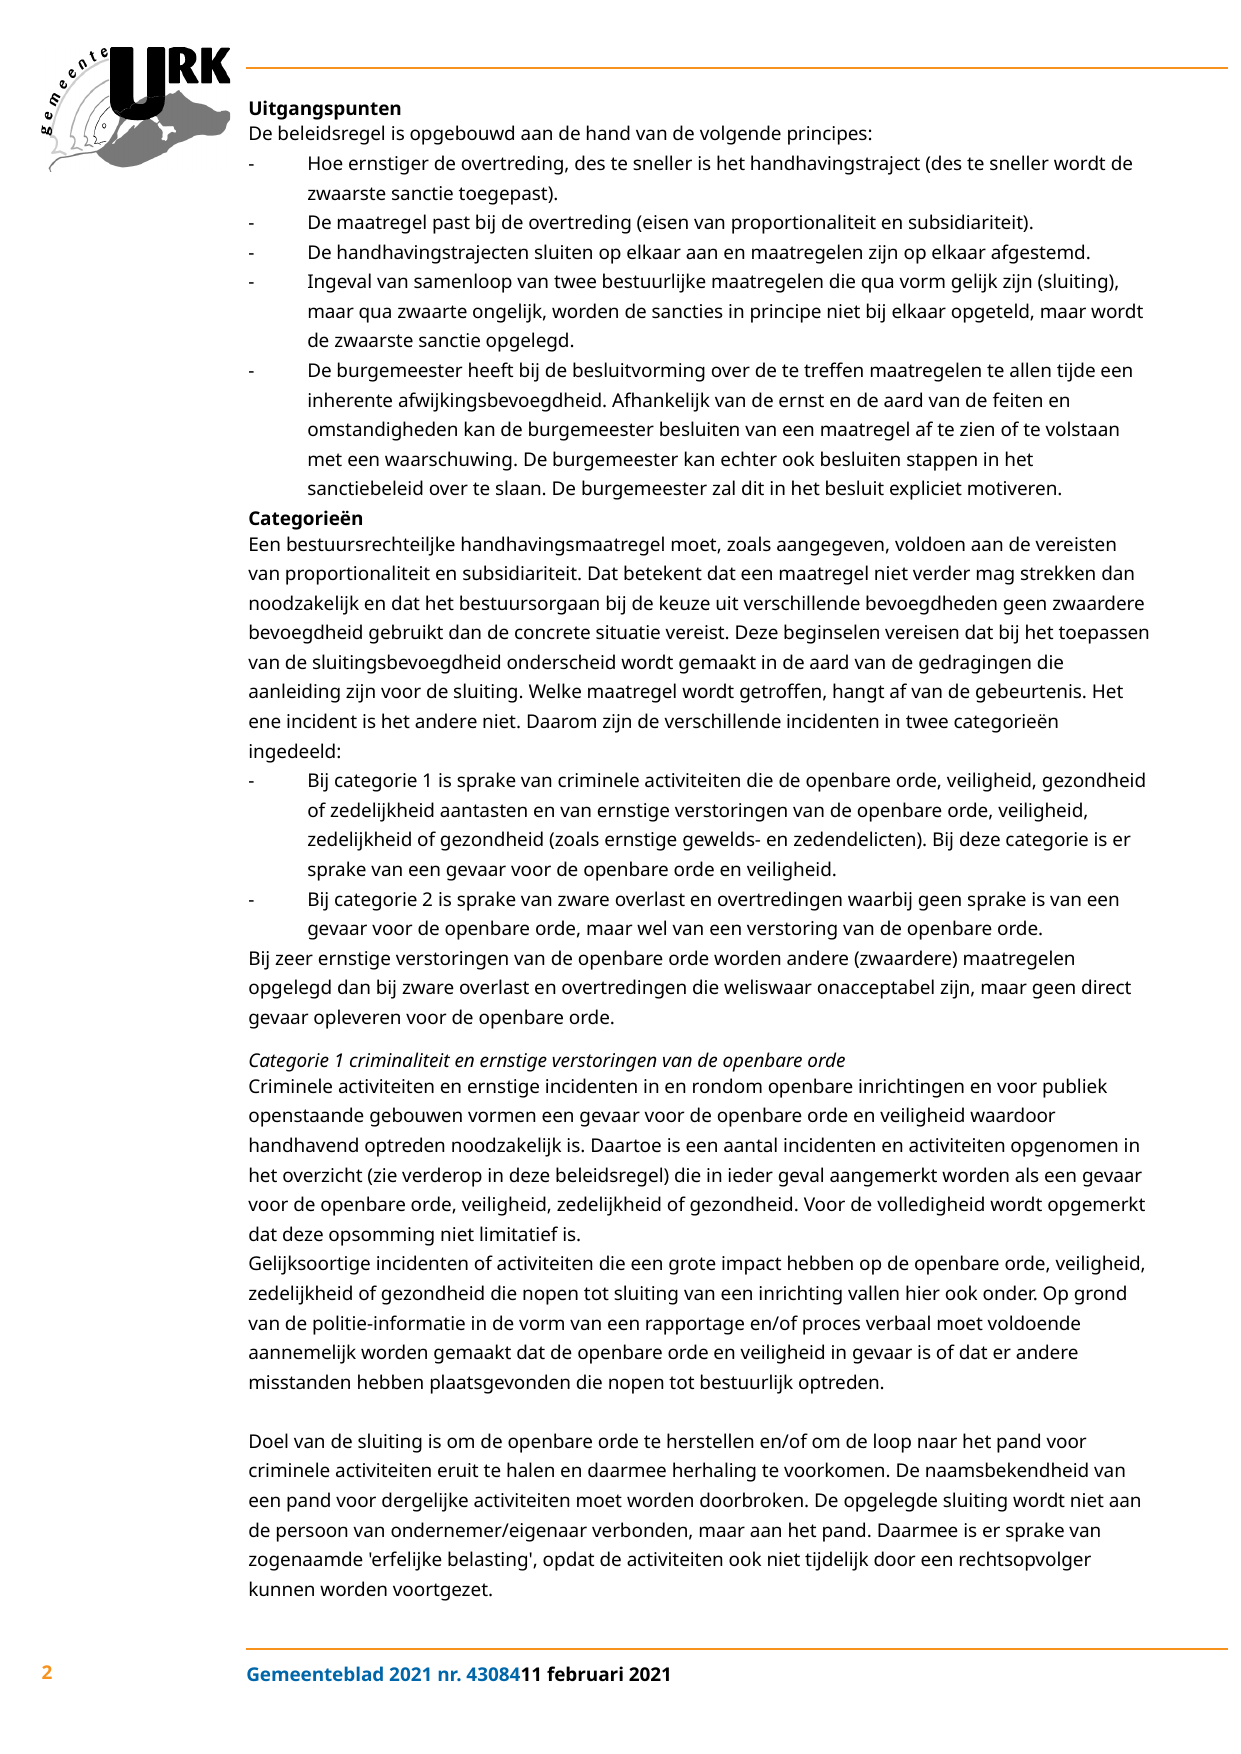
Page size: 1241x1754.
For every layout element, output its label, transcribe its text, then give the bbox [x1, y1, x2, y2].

list De maatregel past bij de overtreding (eisen van proportionaliteit en subsidiariteit). [248, 209, 1152, 235]
list Bij categorie 1 is sprake van criminele activiteiten die de openbare orde, veiligheid, gezondheid of zedelijkheid aantasten en van ernstige verstoringen van de openbare orde, veiligheid, zedelijkheid of gezondheid (zoals ernstige gewelds- en zedendelicten). Bij deze categorie is er sprake van een gevaar voor de openbare orde en veiligheid. [248, 767, 1152, 882]
text De beleidsregel is opgebouwd aan de hand van de volgende principes: [248, 121, 1152, 146]
text Gelijksoortige incidenten of activiteiten die een grote impact hebben op de openbare orde, veiligheid, zedelijkheid of gezondheid die nopen tot sluiting van een inrichting vallen hier ook onder. Op grond van de politie-informatie in de vorm van een rapportage en/of proces verbaal moet voldoende aannemelijk worden gemaakt dat de openbare orde en veiligheid in gevaar is of dat er andere misstanden hebben plaatsgevonden die nopen tot bestuurlijk optreden. [248, 1251, 1152, 1394]
list Hoe ernstiger de overtreding, des te sneller is het handhavingstraject (des te sneller wordt de zwaarste sanctie toegepast). [248, 150, 1152, 205]
text Categorie 1 criminaliteit en ernstige verstoringen van de openbare orde [248, 1047, 1152, 1073]
text Doel van de sluiting is om de openbare orde te herstellen en/of om de loop naar het pand voor criminele activiteiten eruit te halen en daarmee herhaling te voorkomen. De naamsbekendheid van een pand voor dergelijke activiteiten moet worden doorbroken. De opgelegde sluiting wordt niet aan de persoon van ondernemer/eigenaar verbonden, maar aan het pand. Daarmee is er sprake van zogenaamde 'erfelijke belasting', opdat de activiteiten ook niet tijdelijk door een rechtsopvolger kunnen worden voortgezet. [248, 1428, 1152, 1602]
list De handhavingstrajecten sluiten op elkaar aan en maatregelen zijn op elkaar afgestemd. [248, 239, 1152, 264]
list Ingeval van samenloop van twee bestuurlijke maatregelen die qua vorm gelijk zijn (sluiting), maar qua zwaarte ongelijk, worden de sancties in principe niet bij elkaar opgeteld, maar wordt de zwaarste sanctie opgelegd. [248, 268, 1152, 353]
picture [41, 47, 231, 172]
text Bij zeer ernstige verstoringen van de openbare orde worden andere (zwaardere) maatregelen opgelegd dan bij zware overlast en overtredingen die weliswaar onacceptabel zijn, maar geen direct gevaar opleveren voor de openbare orde. [248, 945, 1152, 1030]
list De burgemeester heeft bij de besluitvorming over de te treffen maatregelen te allen tijde een inherente afwijkingsbevoegdheid. Afhankelijk van de ernst en de aard van de feiten en omstandigheden kan de burgemeester besluiten van een maatregel af te zien of te volstaan met een waarschuwing. De burgemeester kan echter ook besluiten stappen in het sanctiebeleid over te slaan. De burgemeester zal dit in het besluit expliciet motiveren. [248, 357, 1152, 501]
text Criminele activiteiten en ernstige incidenten in en rondom openbare inrichtingen en voor publiek openstaande gebouwen vormen een gevaar voor de openbare orde en veiligheid waardoor handhavend optreden noodzakelijk is. Daartoe is een aantal incidenten en activiteiten opgenomen in het overzicht (zie verderop in deze beleidsregel) die in ieder geval aangemerkt worden als een gevaar voor de openbare orde, veiligheid, zedelijkheid of gezondheid. Voor de volledigheid wordt opgemerkt dat deze opsomming niet limitatief is. [248, 1073, 1152, 1247]
text Categorieën [248, 505, 1152, 531]
list Bij categorie 2 is sprake van zware overlast en overtredingen waarbij geen sprake is van een gevaar voor de openbare orde, maar wel van een verstoring van de openbare orde. [248, 886, 1152, 941]
text Uitgangspunten [248, 95, 1152, 121]
text Een bestuursrechteiljke handhavingsmaatregel moet, zoals aangegeven, voldoen aan de vereisten van proportionaliteit en subsidiariteit. Dat betekent dat een maatregel niet verder mag strekken dan noodzakelijk en dat het bestuursorgaan bij de keuze uit verschillende bevoegdheden geen zwaardere bevoegdheid gebruikt dan de concrete situatie vereist. Deze beginselen vereisen dat bij het toepassen van de sluitingsbevoegdheid onderscheid wordt gemaakt in de aard van de gedragingen die aanleiding zijn voor de sluiting. Welke maatregel wordt getroffen, hangt af van de gebeurtenis. Het ene incident is het andere niet. Daarom zijn de verschillende incidenten in twee categorieën ingedeeld: [248, 531, 1152, 764]
